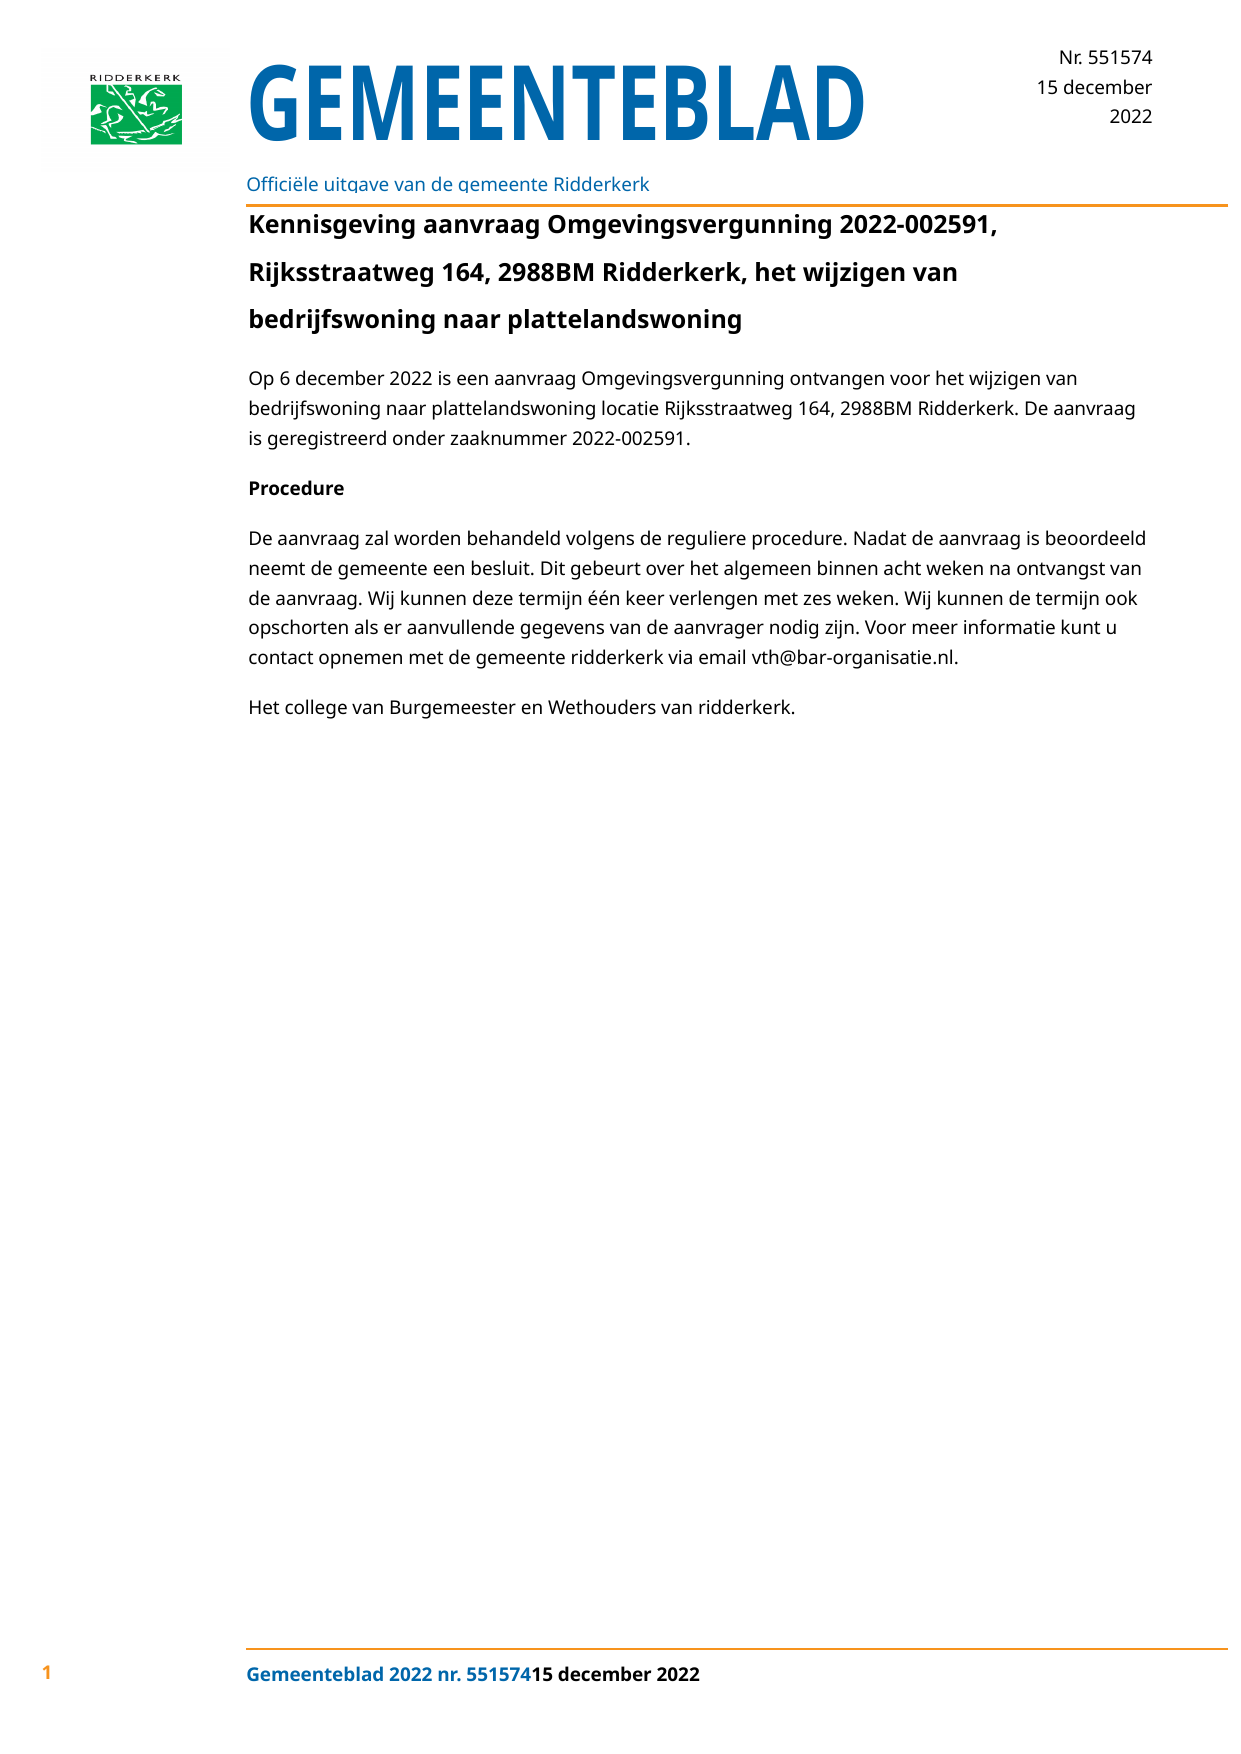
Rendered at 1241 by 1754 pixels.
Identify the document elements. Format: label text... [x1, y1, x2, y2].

text Op 6 december 2022 is een aanvraag Omgevingsvergunning ontvangen voor het wijzigen van bedrijfswoning naar plattelandswoning locatie Rijksstraatweg 164, 2988BM Ridderkerk. De aanvraag is geregistreerd onder zaaknummer 2022-002591. [248, 366, 1152, 450]
text Kennisgeving aanvraag Omgevingsvergunning 2022-002591, Rijksstraatweg 164, 2988BM Ridderkerk, het wijzigen van bedrijfswoning naar plattelandswoning [248, 207, 1152, 336]
text De aanvraag zal worden behandeld volgens de reguliere procedure. Nadat de aanvraag is beoordeeld neemt de gemeente een besluit. Dit gebeurt over het algemeen binnen acht weken na ontvangst van de aanvraag. Wij kunnen deze termijn één keer verlengen met zes weken. Wij kunnen de termijn ook opschorten als er aanvullende gegevens van de aanvrager nodig zijn. Voor meer informatie kunt u contact opnemen met de gemeente ridderkerk via email vth@bar-organisatie.nl. [248, 526, 1152, 669]
text Het college van Burgemeester en Wethouders van ridderkerk. [248, 694, 1152, 720]
picture [41, 47, 231, 172]
text Procedure [248, 475, 1152, 501]
